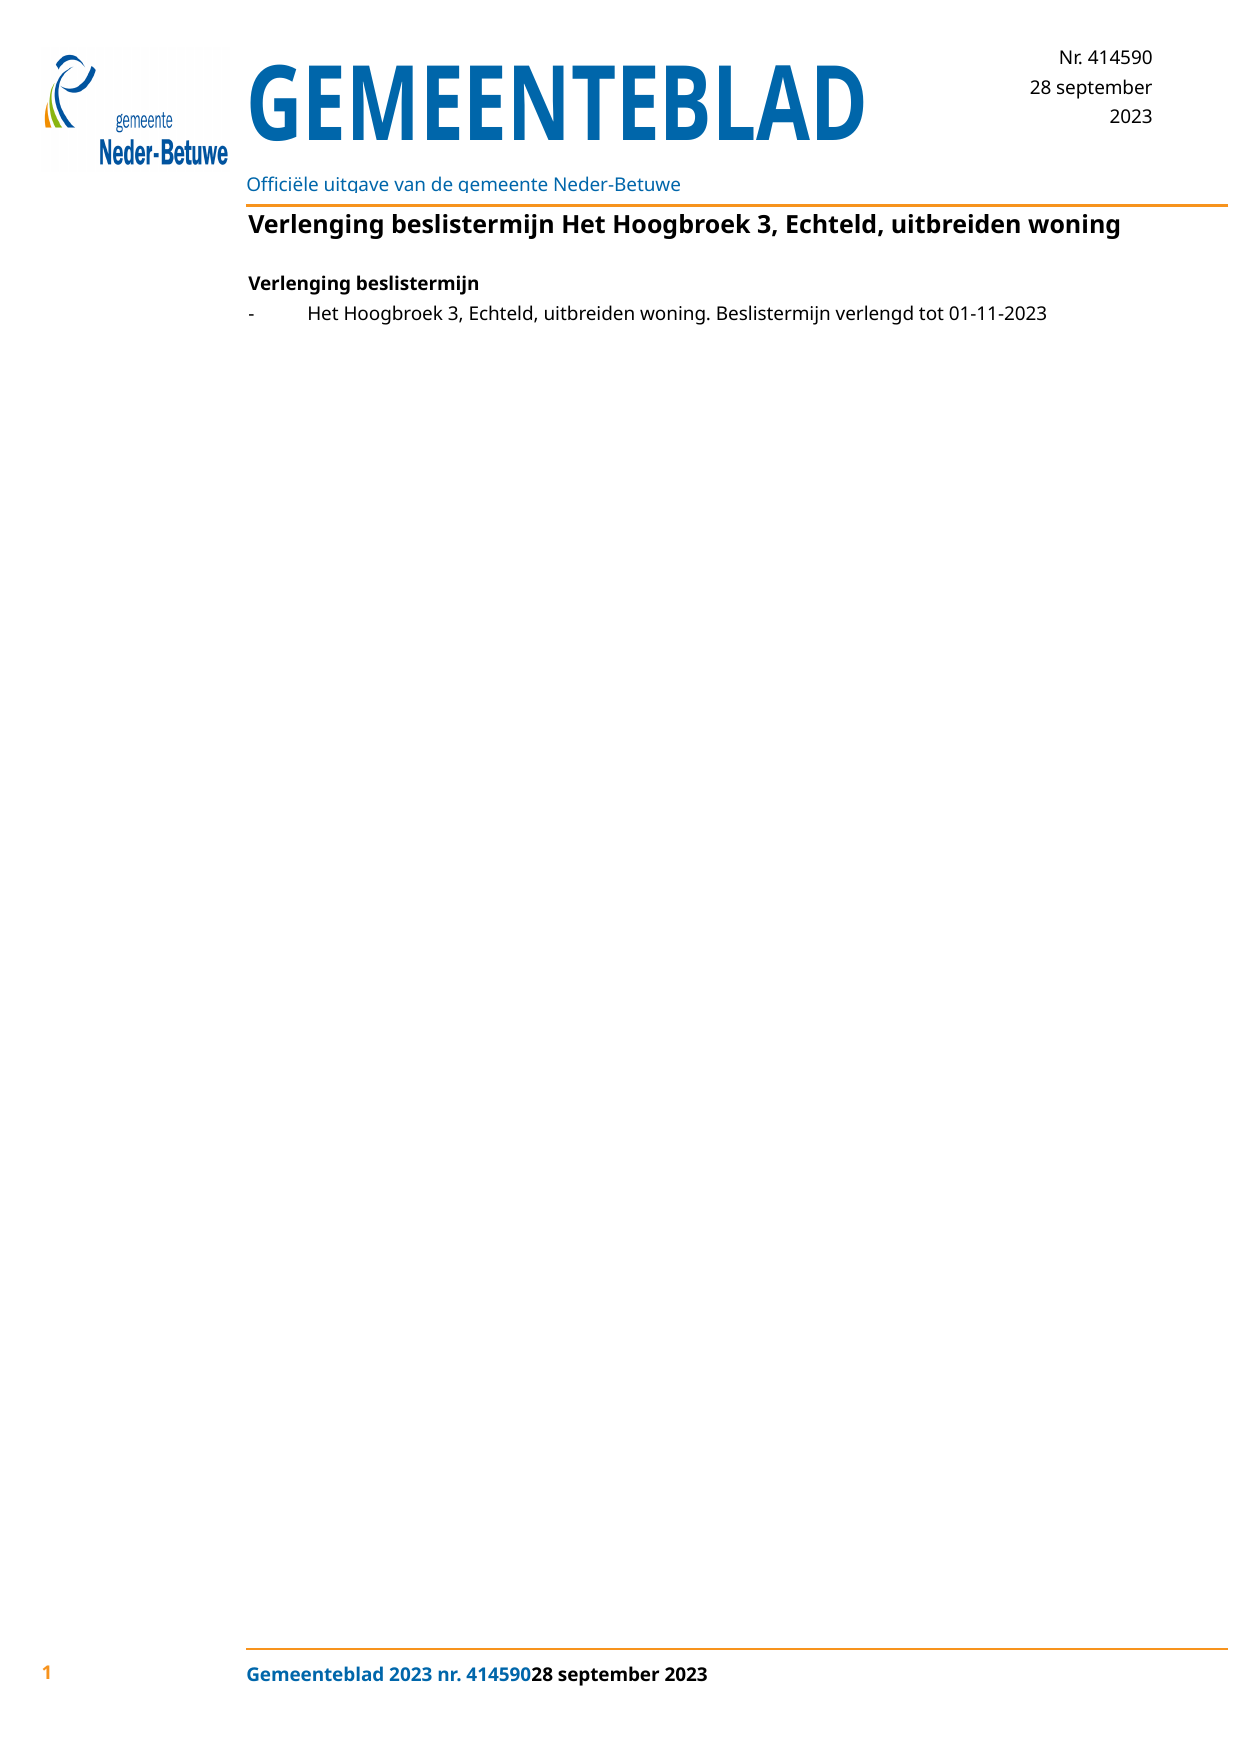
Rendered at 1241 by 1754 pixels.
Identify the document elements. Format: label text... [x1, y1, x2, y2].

text Verlenging beslistermijn Het Hoogbroek 3, Echteld, uitbreiden woning [248, 207, 1152, 241]
list Het Hoogbroek 3, Echteld, uitbreiden woning. Beslistermijn verlengd tot 01-11-2023 [248, 300, 1152, 326]
picture [41, 47, 231, 172]
text Verlenging beslistermijn [248, 270, 1152, 296]
